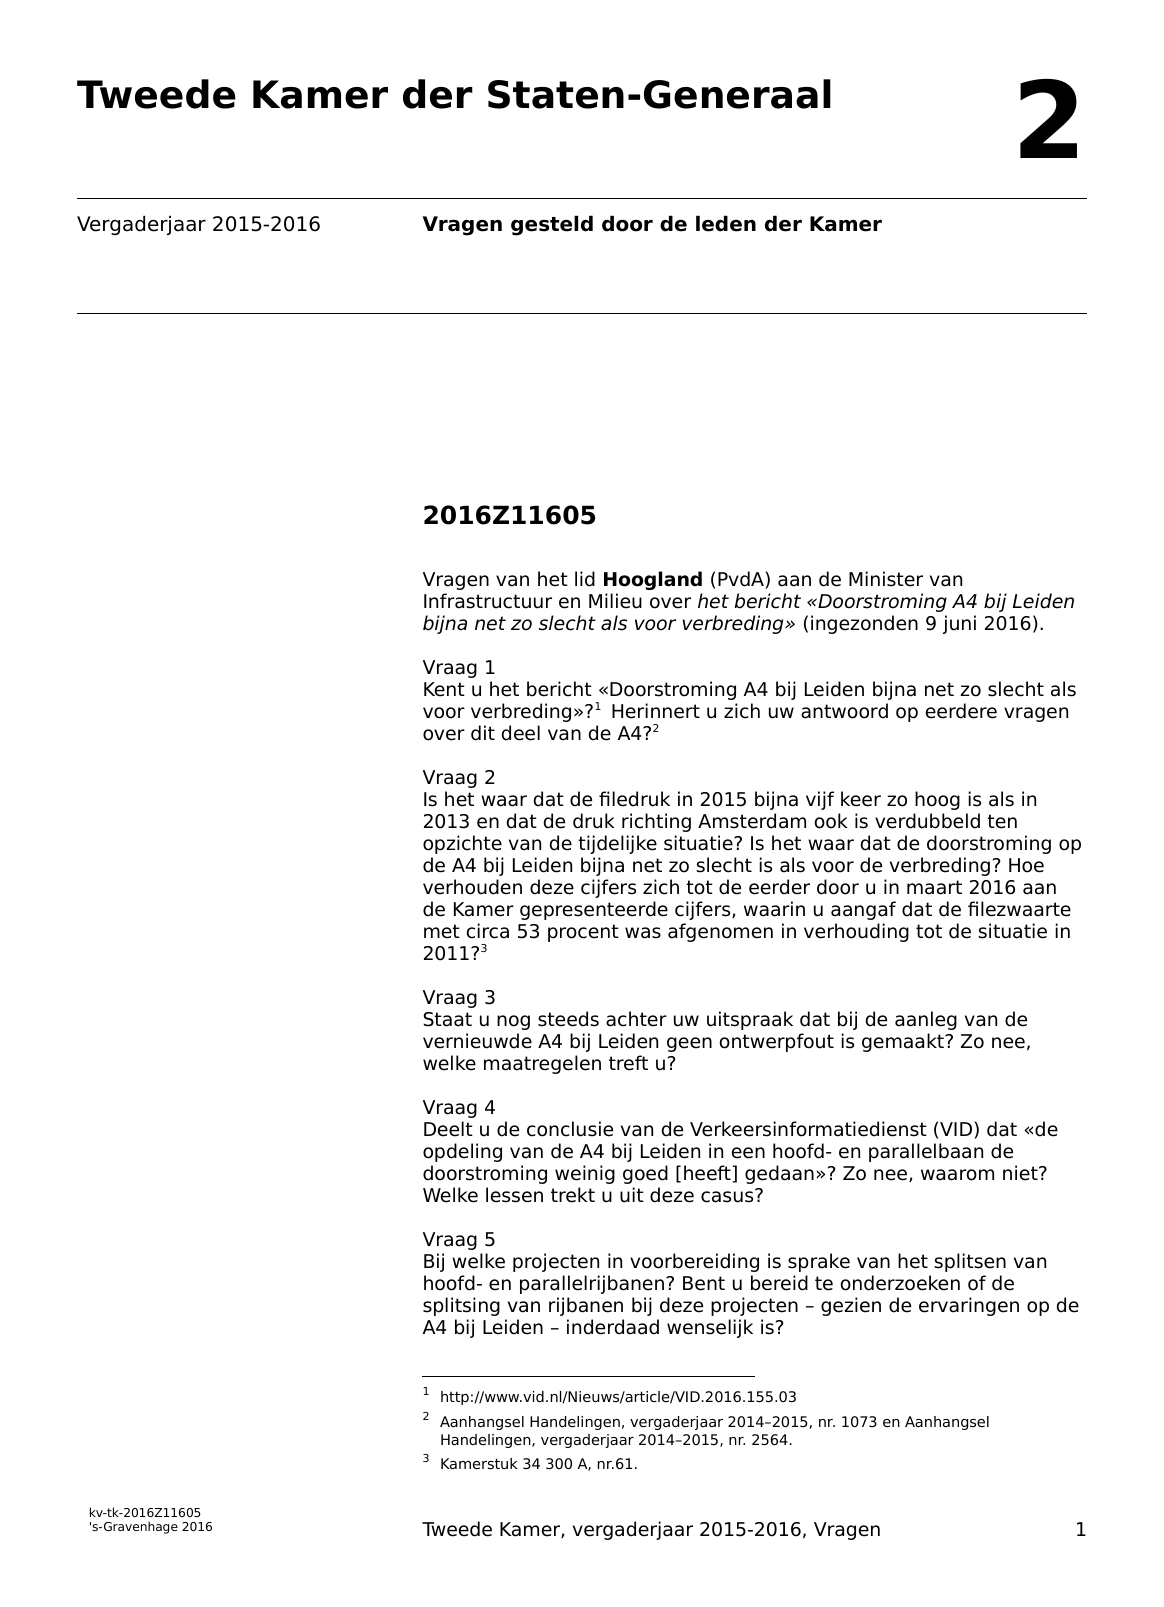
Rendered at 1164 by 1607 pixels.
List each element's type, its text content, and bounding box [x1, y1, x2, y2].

text Aanhangsel Handelingen, vergaderjaar 2014–2015, nr. 1073 en Aanhangsel Handelingen, vergaderjaar 2014–2015, nr. 2564. [422, 1410, 1087, 1449]
table_header Tweede Kamer der Staten-Generaal [77, 59, 886, 198]
table_cell Vragen gesteld door de leden der Kamer [422, 199, 1087, 313]
text Vraag 1 [422, 657, 1087, 679]
text 2016Z11605 [422, 501, 1087, 531]
text Kamerstuk 34 300 A, nr.61. [422, 1452, 1087, 1474]
text Vraag 3 [422, 987, 1087, 1009]
text 's-Gravenhage 2016 [88, 1520, 323, 1534]
table_header 2 [886, 59, 1087, 198]
text Is het waar dat de filedruk in 2015 bijna vijf keer zo hoog is als in 2013 en dat de druk richting Amsterdam ook is verdubbeld ten opzichte van de tijdelijke situatie? Is het waar dat de doorstroming op de A4 bij Leiden bijna net zo slecht is als voor de verbreding? Hoe verhouden deze cijfers zich tot de eerder door u in maart 2016 aan de Kamer gepresenteerde cijfers, waarin u aangaf dat de filezwaarte met circa 53 procent was afgenomen in verhouding tot de situatie in 2011? [422, 789, 1087, 965]
text Vraag 5 [422, 1229, 1087, 1251]
text Staat u nog steeds achter uw uitspraak dat bij de aanleg van de vernieuwde A4 bij Leiden geen ontwerpfout is gemaakt? Zo nee, welke maatregelen treft u? [422, 1009, 1087, 1075]
text Vraag 2 [422, 767, 1087, 789]
text Vragen van het lid Hoogland (PvdA) aan de Minister van Infrastructuur en Milieu over het bericht «Doorstroming A4 bij Leiden bijna net zo slecht als voor verbreding» (ingezonden 9 juni 2016). [422, 569, 1087, 635]
text Kent u het bericht «Doorstroming A4 bij Leiden bijna net zo slecht als voor verbreding»? Herinnert u zich uw antwoord op eerdere vragen over dit deel van de A4? [422, 679, 1087, 745]
table_cell Vergaderjaar 2015-2016 [77, 199, 422, 313]
text Bij welke projecten in voorbereiding is sprake van het splitsen van hoofd- en parallelrijbanen? Bent u bereid te onderzoeken of de splitsing van rijbanen bij deze projecten – gezien de ervaringen op de A4 bij Leiden – inderdaad wenselijk is? [422, 1251, 1087, 1339]
text Deelt u de conclusie van de Verkeersinformatiedienst (VID) dat «de opdeling van de A4 bij Leiden in een hoofd- en parallelbaan de doorstroming weinig goed [heeft] gedaan»? Zo nee, waarom niet? Welke lessen trekt u uit deze casus? [422, 1119, 1087, 1207]
text kv-tk-2016Z11605 [88, 1506, 323, 1520]
text http://www.vid.nl/Nieuws/article/VID.2016.155.03 [422, 1385, 1087, 1407]
text Vraag 4 [422, 1097, 1087, 1119]
